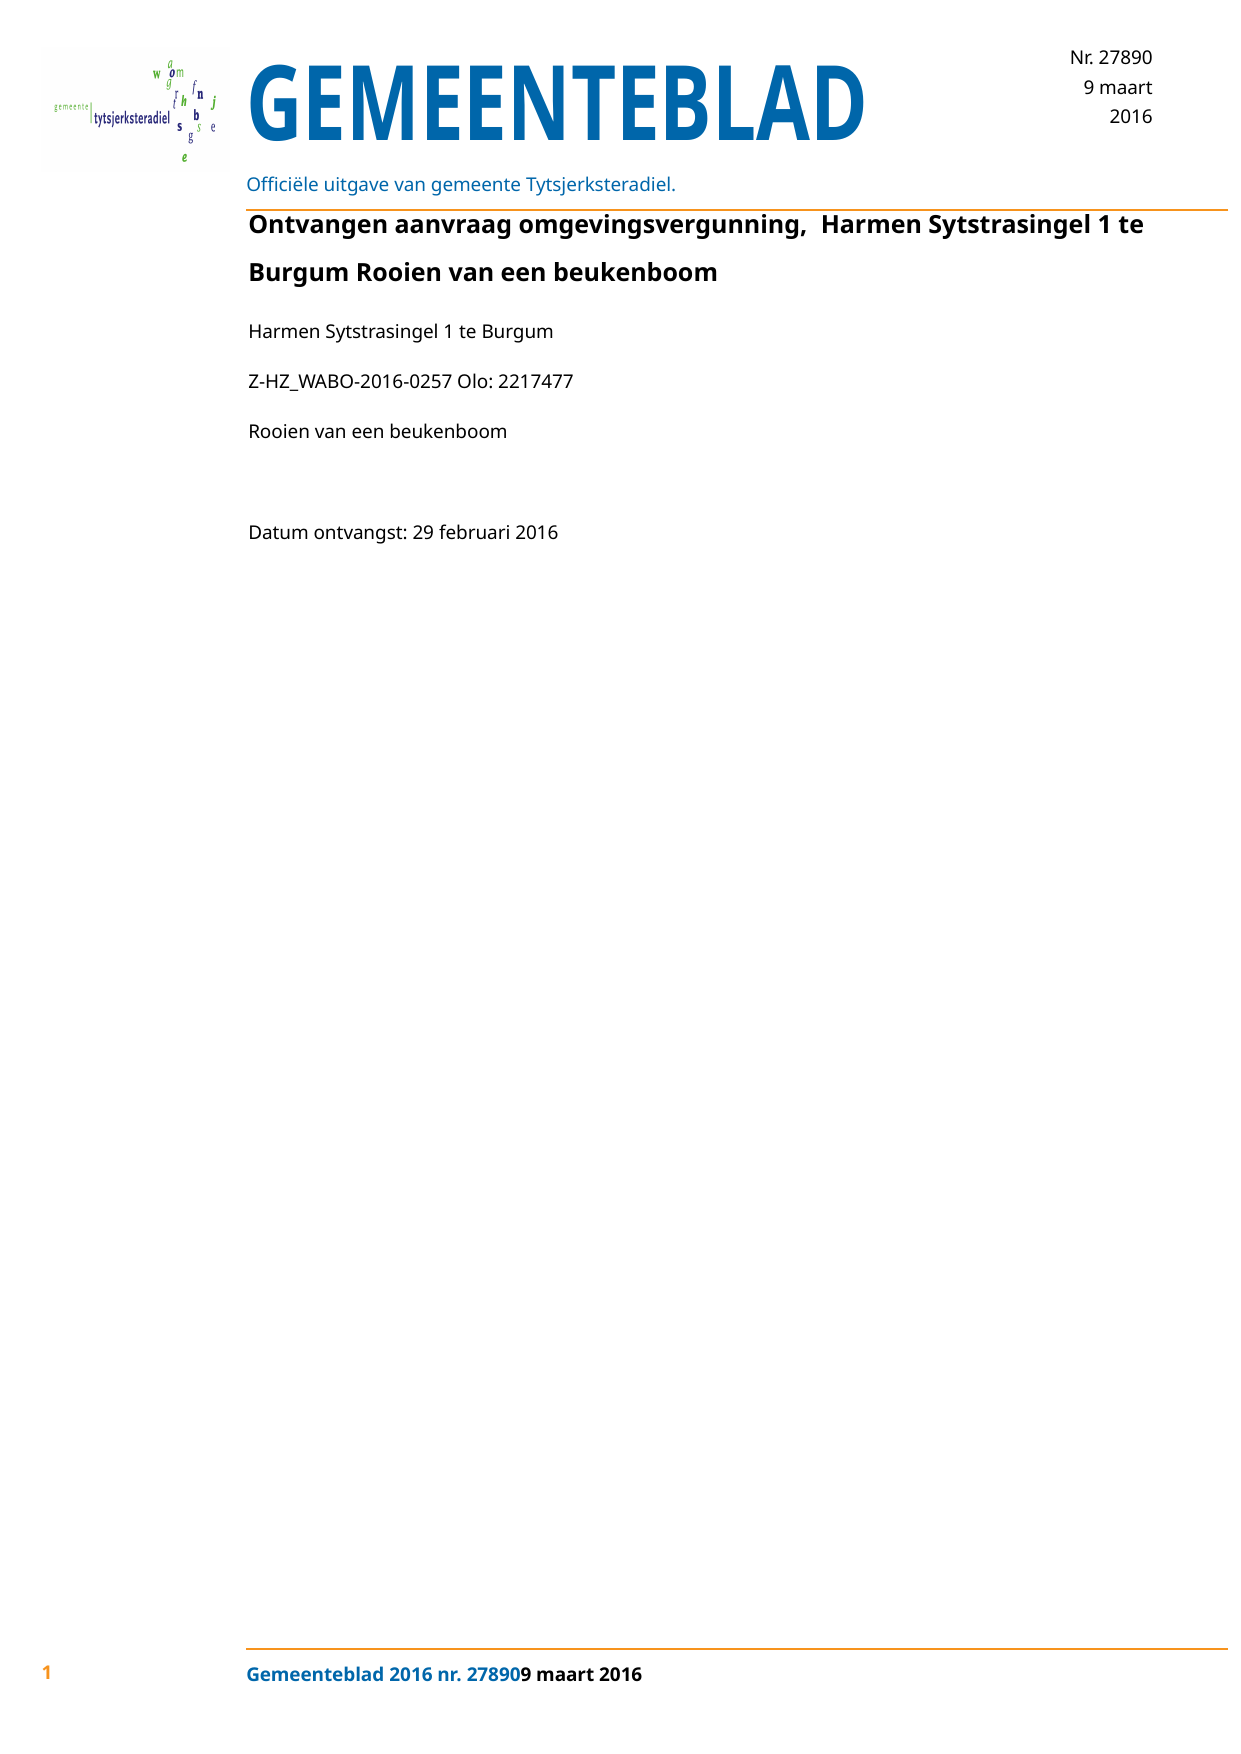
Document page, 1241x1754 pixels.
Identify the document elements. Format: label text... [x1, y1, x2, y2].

text Z-HZ_WABO-2016-0257 Olo: 2217477 [248, 368, 1152, 394]
text Harmen Sytstrasingel 1 te Burgum [248, 318, 1152, 344]
picture [41, 47, 231, 172]
text Datum ontvangst: 29 februari 2016 [248, 519, 1152, 545]
text Ontvangen aanvraag omgevingsvergunning, Harmen Sytstrasingel 1 te Burgum Rooien van een beukenboom [248, 211, 1152, 288]
text Rooien van een beukenboom [248, 419, 1152, 444]
